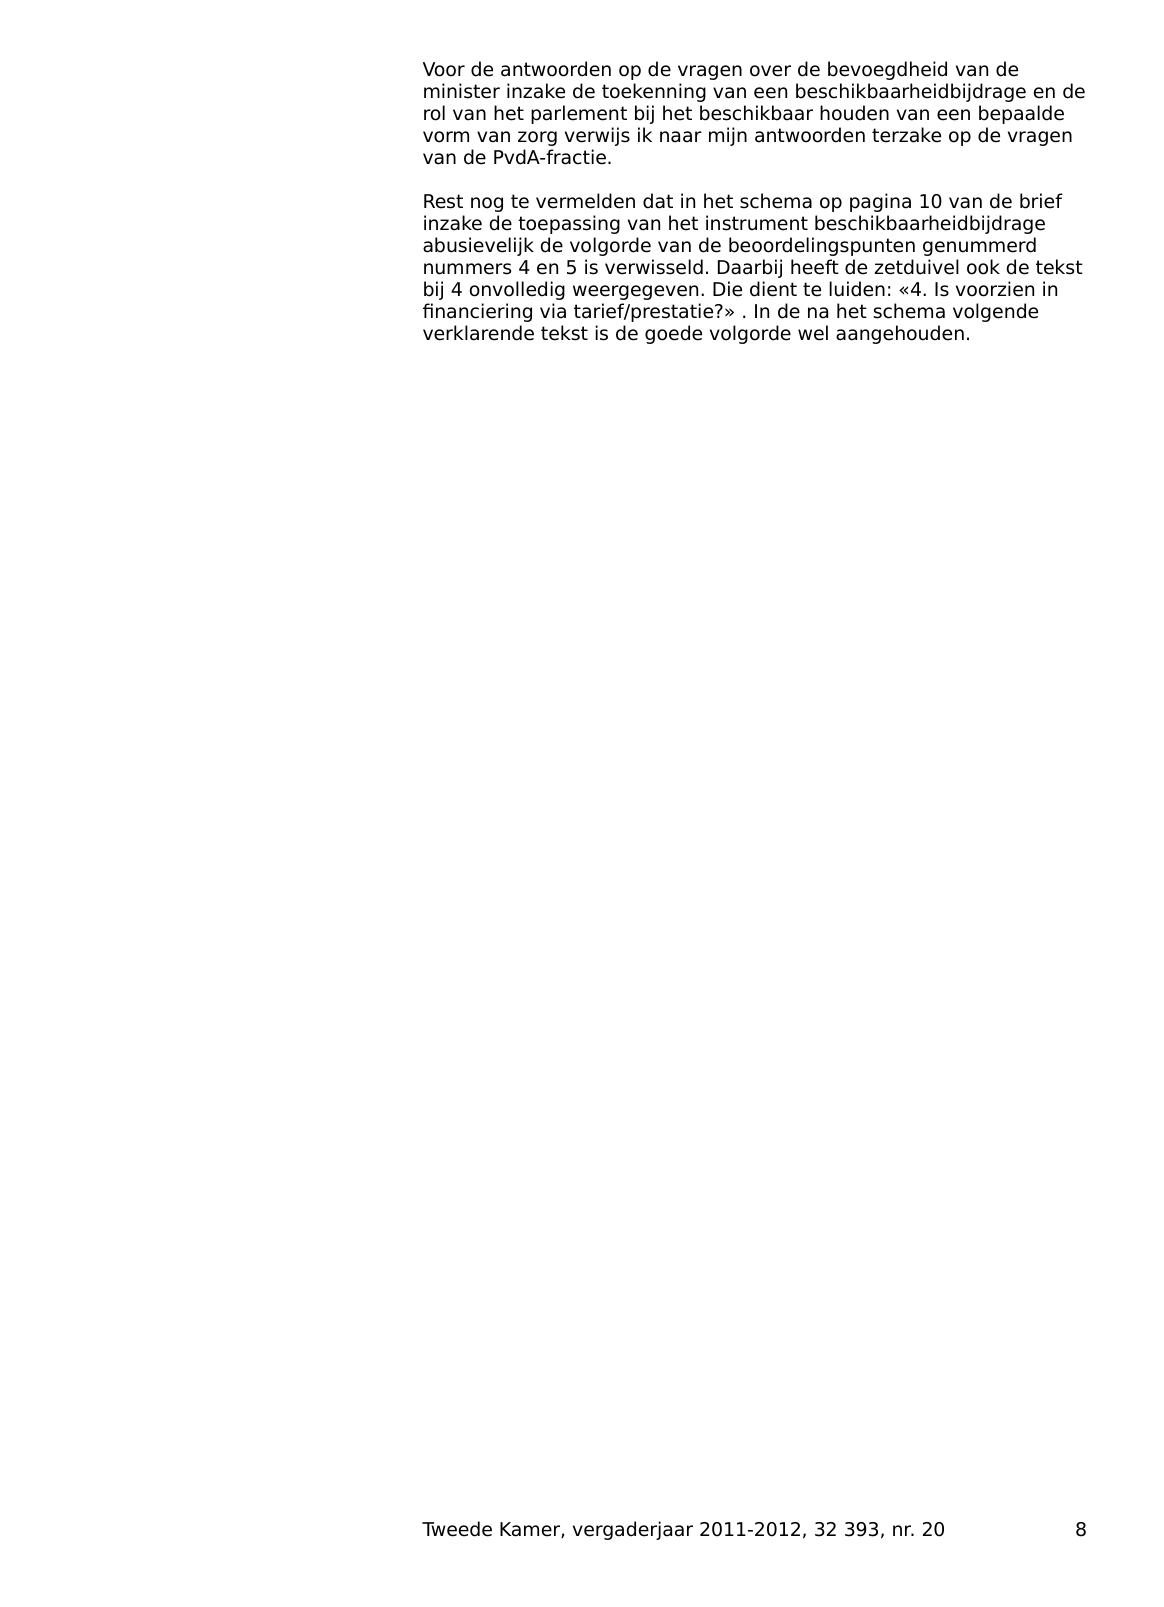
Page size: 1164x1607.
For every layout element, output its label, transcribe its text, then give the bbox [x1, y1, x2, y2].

text Voor de antwoorden op de vragen over de bevoegdheid van de minister inzake de toekenning van een beschikbaarheidbijdrage en de rol van het parlement bij het beschikbaar houden van een bepaalde vorm van zorg verwijs ik naar mijn antwoorden terzake op de vragen van de PvdA-fractie. [422, 59, 1087, 169]
text Rest nog te vermelden dat in het schema op pagina 10 van de brief inzake de toepassing van het instrument beschikbaarheidbijdrage abusievelijk de volgorde van de beoordelingspunten genummerd nummers 4 en 5 is verwisseld. Daarbij heeft de zetduivel ook de tekst bij 4 onvolledig weergegeven. Die dient te luiden: «4. Is voorzien in financiering via tarief/prestatie?» . In de na het schema volgende verklarende tekst is de goede volgorde wel aangehouden. [422, 191, 1087, 345]
